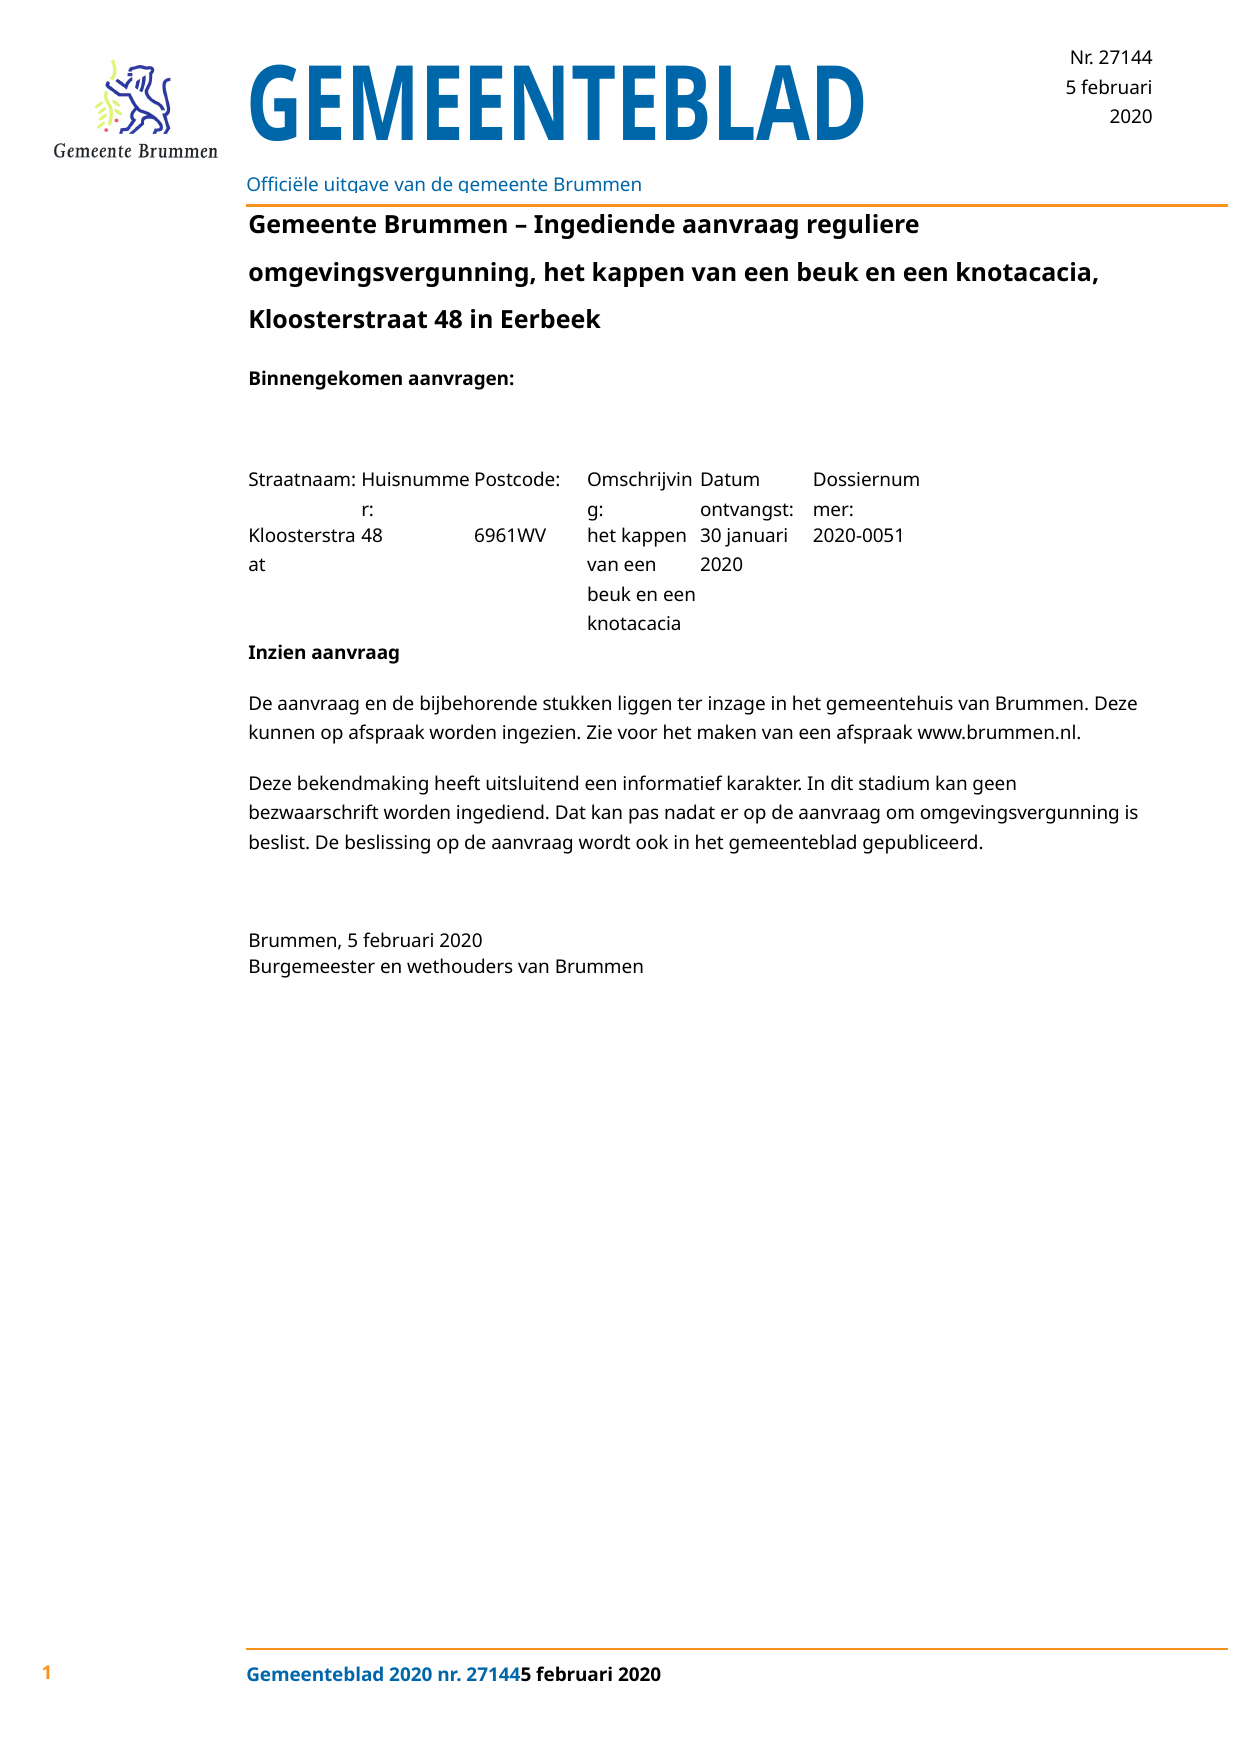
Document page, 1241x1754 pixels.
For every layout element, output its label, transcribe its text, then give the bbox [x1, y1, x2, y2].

text Brummen, 5 februari 2020 [248, 927, 1152, 953]
table_header Omschrijving: [587, 466, 700, 522]
table_header [926, 466, 1038, 522]
text Deze bekendmaking heeft uitsluitend een informatief karakter. In dit stadium kan geen bezwaarschrift worden ingediend. Dat kan pas nadat er op de aanvraag om omgevingsvergunning is beslist. De beslissing op de aanvraag wordt ook in het gemeenteblad gepubliceerd. [248, 770, 1152, 855]
text Burgemeester en wethouders van Brummen [248, 953, 1152, 979]
table_header Dossiernummer: [813, 466, 926, 522]
table_cell 2020-0051 [813, 522, 926, 636]
text Gemeente Brummen – Ingediende aanvraag reguliere omgevingsvergunning, het kappen van een beuk en een knotacacia, Kloosterstraat 48 in Eerbeek [248, 207, 1152, 336]
picture [41, 47, 231, 172]
table_header Datum ontvangst: [700, 466, 813, 522]
text De aanvraag en de bijbehorende stukken liggen ter inzage in het gemeentehuis van Brummen. Deze kunnen op afspraak worden ingezien. Zie voor het maken van een afspraak www.brummen.nl. [248, 690, 1152, 745]
table_cell het kappen van een beuk en een knotacacia [587, 522, 700, 636]
table_cell 30 januari 2020 [700, 522, 813, 636]
table_cell [926, 522, 1038, 636]
table_header Straatnaam: [248, 466, 361, 522]
table_cell 6961WV [474, 522, 587, 636]
table_cell Kloosterstraat [248, 522, 361, 636]
table_header [1039, 466, 1152, 522]
table_header Huisnummer: [361, 466, 474, 522]
table_cell [1039, 522, 1152, 636]
table_header Postcode: [474, 466, 587, 522]
text Binnengekomen aanvragen: [248, 366, 1152, 391]
text Inzien aanvraag [248, 639, 1152, 665]
table_cell 48 [361, 522, 474, 636]
